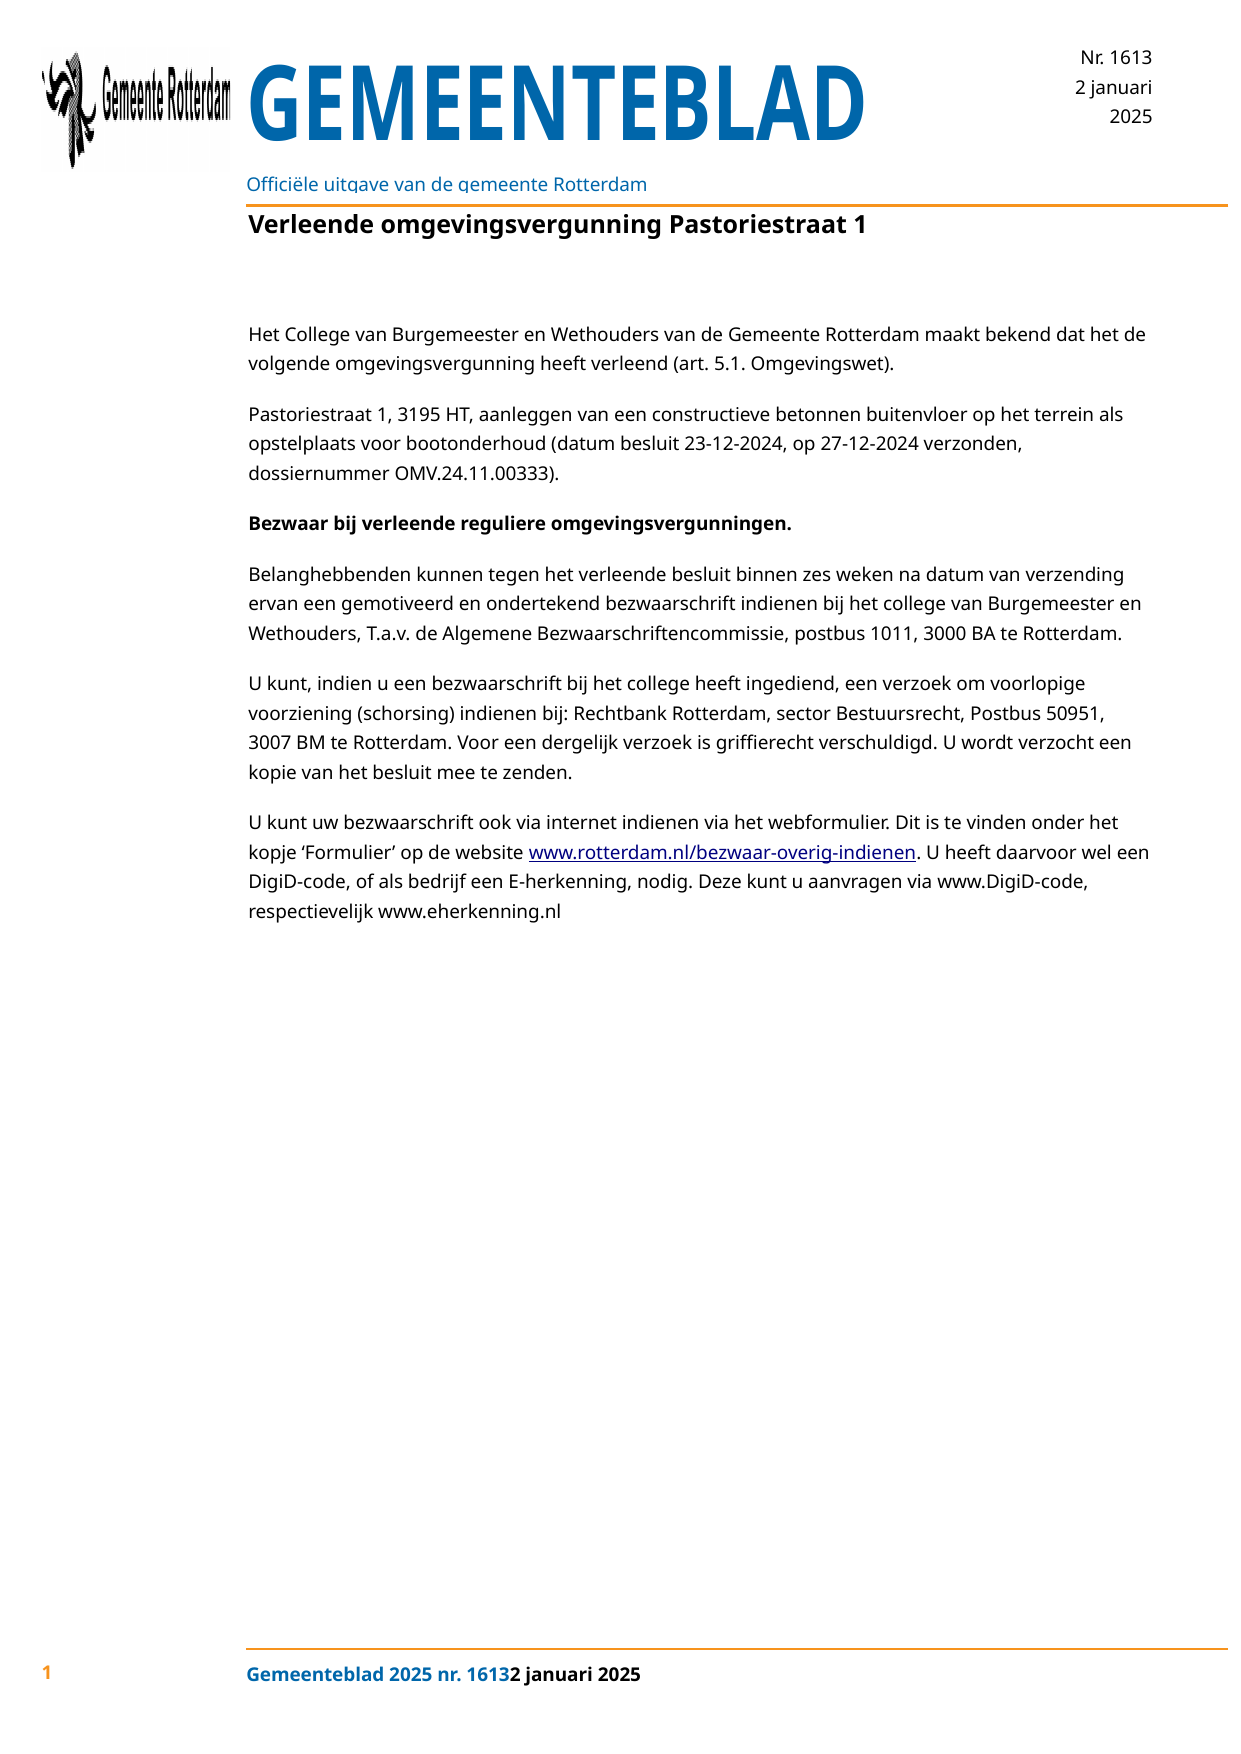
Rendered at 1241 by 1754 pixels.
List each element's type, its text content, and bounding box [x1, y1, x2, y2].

text Bezwaar bij verleende reguliere omgevingsvergunningen. [248, 510, 1152, 536]
picture [41, 47, 231, 172]
text Belanghebbenden kunnen tegen het verleende besluit binnen zes weken na datum van verzending ervan een gemotiveerd en ondertekend bezwaarschrift indienen bij het college van Burgemeester en Wethouders, T.a.v. de Algemene Bezwaarschriftencommissie, postbus 1011, 3000 BA te Rotterdam. [248, 561, 1152, 646]
text Pastoriestraat 1, 3195 HT, aanleggen van een constructieve betonnen buitenvloer op het terrein als opstelplaats voor bootonderhoud (datum besluit 23-12-2024, op 27-12-2024 verzonden, dossiernummer OMV.24.11.00333). [248, 401, 1152, 486]
text U kunt, indien u een bezwaarschrift bij het college heeft ingediend, een verzoek om voorlopige voorziening (schorsing) indienen bij: Rechtbank Rotterdam, sector Bestuursrecht, Postbus 50951, 3007 BM te Rotterdam. Voor een dergelijk verzoek is griffierecht verschuldigd. U wordt verzocht een kopie van het besluit mee te zenden. [248, 670, 1152, 785]
text U kunt uw bezwaarschrift ook via internet indienen via het webformulier. Dit is te vinden onder het kopje ‘Formulier’ op de website www.rotterdam.nl/bezwaar-overig-indienen. U heeft daarvoor wel een DigiD-code, of als bedrijf een E-herkenning, nodig. Deze kunt u aanvragen via www.DigiD-code, respectievelijk www.eherkenning.nl [248, 809, 1152, 924]
text Het College van Burgemeester en Wethouders van de Gemeente Rotterdam maakt bekend dat het de volgende omgevingsvergunning heeft verleend (art. 5.1. Omgevingswet). [248, 321, 1152, 376]
text Verleende omgevingsvergunning Pastoriestraat 1 [248, 207, 1152, 241]
